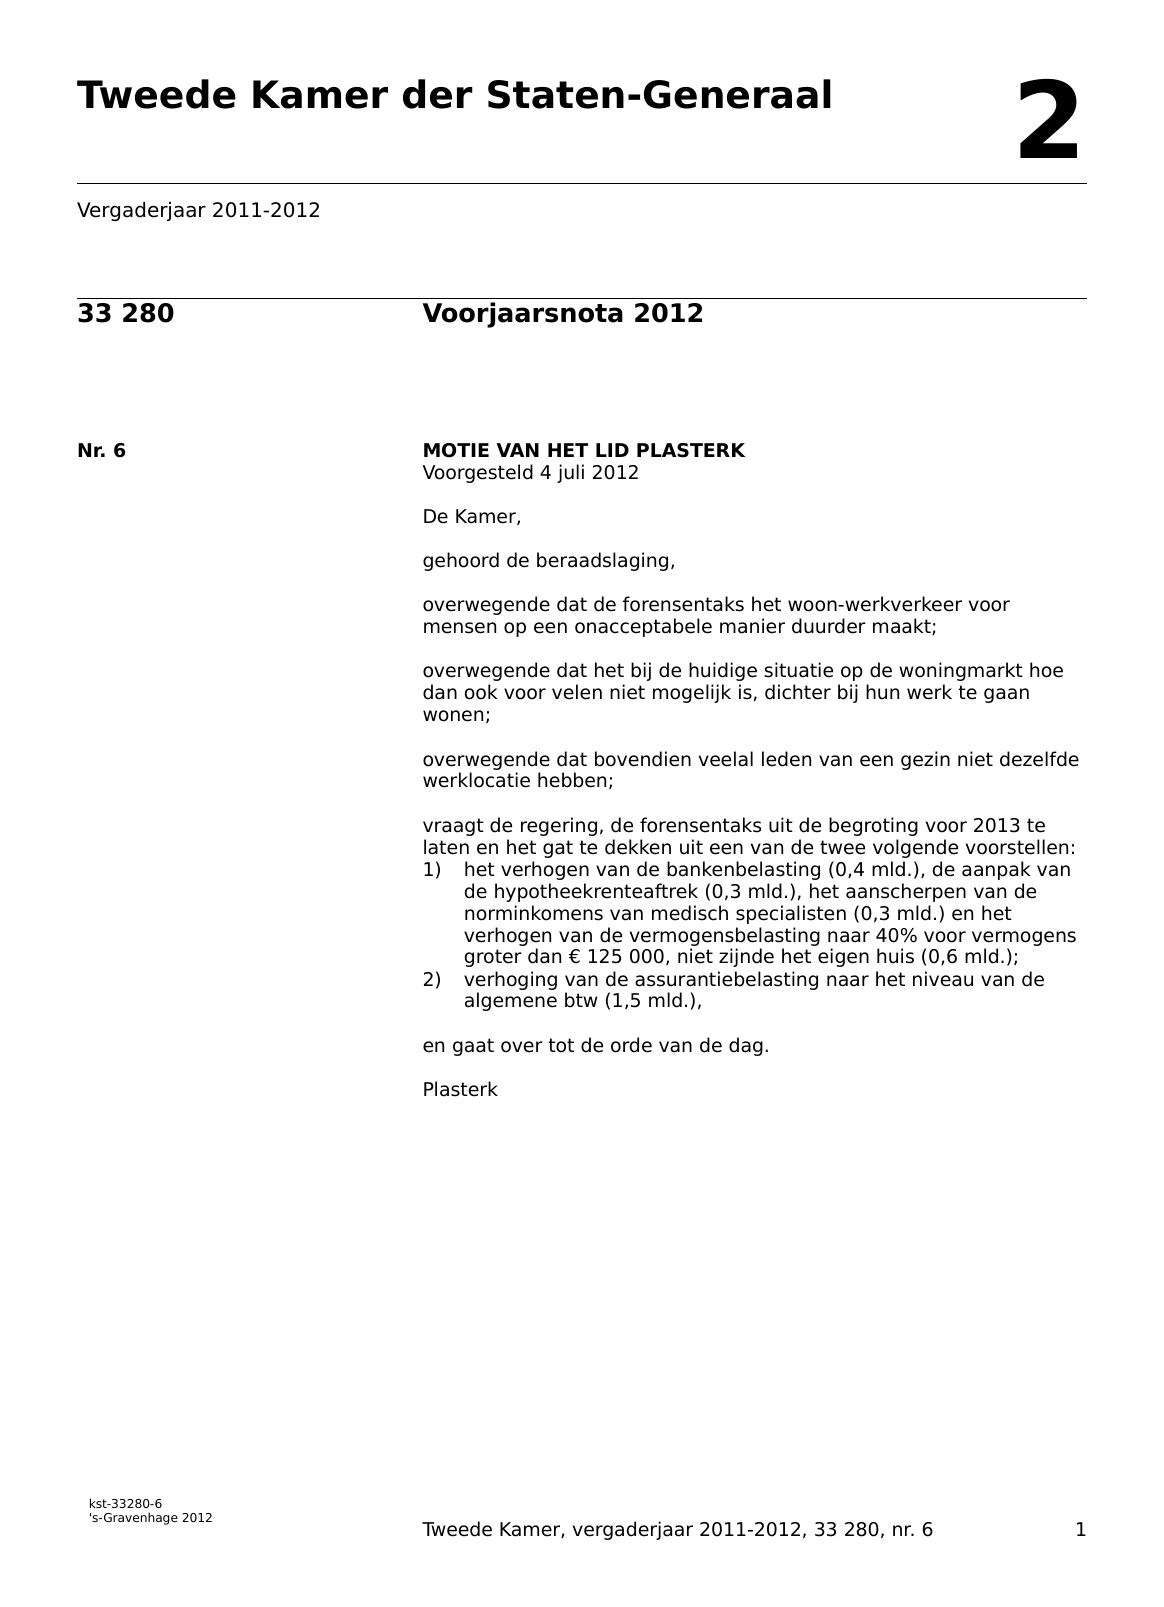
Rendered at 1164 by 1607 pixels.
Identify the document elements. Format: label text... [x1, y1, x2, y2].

text 1) het verhogen van de bankenbelasting (0,4 mld.), de aanpak van de hypotheekrenteaftrek (0,3 mld.), het aanscherpen van de norminkomens van medisch specialisten (0,3 mld.) en het verhogen van de vermogensbelasting naar 40% voor vermogens groter dan € 125 000, niet zijnde het eigen huis (0,6 mld.); [422, 858, 1087, 968]
table_header 2 [886, 59, 1087, 183]
text gehoord de beraadslaging, [422, 550, 1087, 572]
text kst-33280-6 [88, 1497, 323, 1511]
text vraagt de regering, de forensentaks uit de begroting voor 2013 te laten en het gat te dekken uit een van de twee volgende voorstellen: [422, 814, 1087, 858]
table_header Tweede Kamer der Staten-Generaal [77, 59, 886, 183]
text en gaat over tot de orde van de dag. [422, 1034, 1087, 1057]
text Voorgesteld 4 juli 2012 [422, 462, 1087, 484]
text overwegende dat bovendien veelal leden van een gezin niet dezelfde werklocatie hebben; [422, 748, 1087, 792]
table_cell Vergaderjaar 2011-2012 [77, 184, 1087, 298]
subtitle 33 280 Voorjaarsnota 2012 [77, 299, 1087, 329]
subtitle Nr. 6 MOTIE VAN HET LID PLASTERK [77, 440, 1087, 462]
text overwegende dat de forensentaks het woon-werkverkeer voor mensen op een onacceptabele manier duurder maakt; [422, 594, 1087, 638]
text 's-Gravenhage 2012 [88, 1511, 323, 1525]
text 2) verhoging van de assurantiebelasting naar het niveau van de algemene btw (1,5 mld.), [422, 968, 1087, 1012]
text Plasterk [422, 1079, 1087, 1101]
text overwegende dat het bij de huidige situatie op de woningmarkt hoe dan ook voor velen niet mogelijk is, dichter bij hun werk te gaan wonen; [422, 660, 1087, 726]
text De Kamer, [422, 506, 1087, 528]
